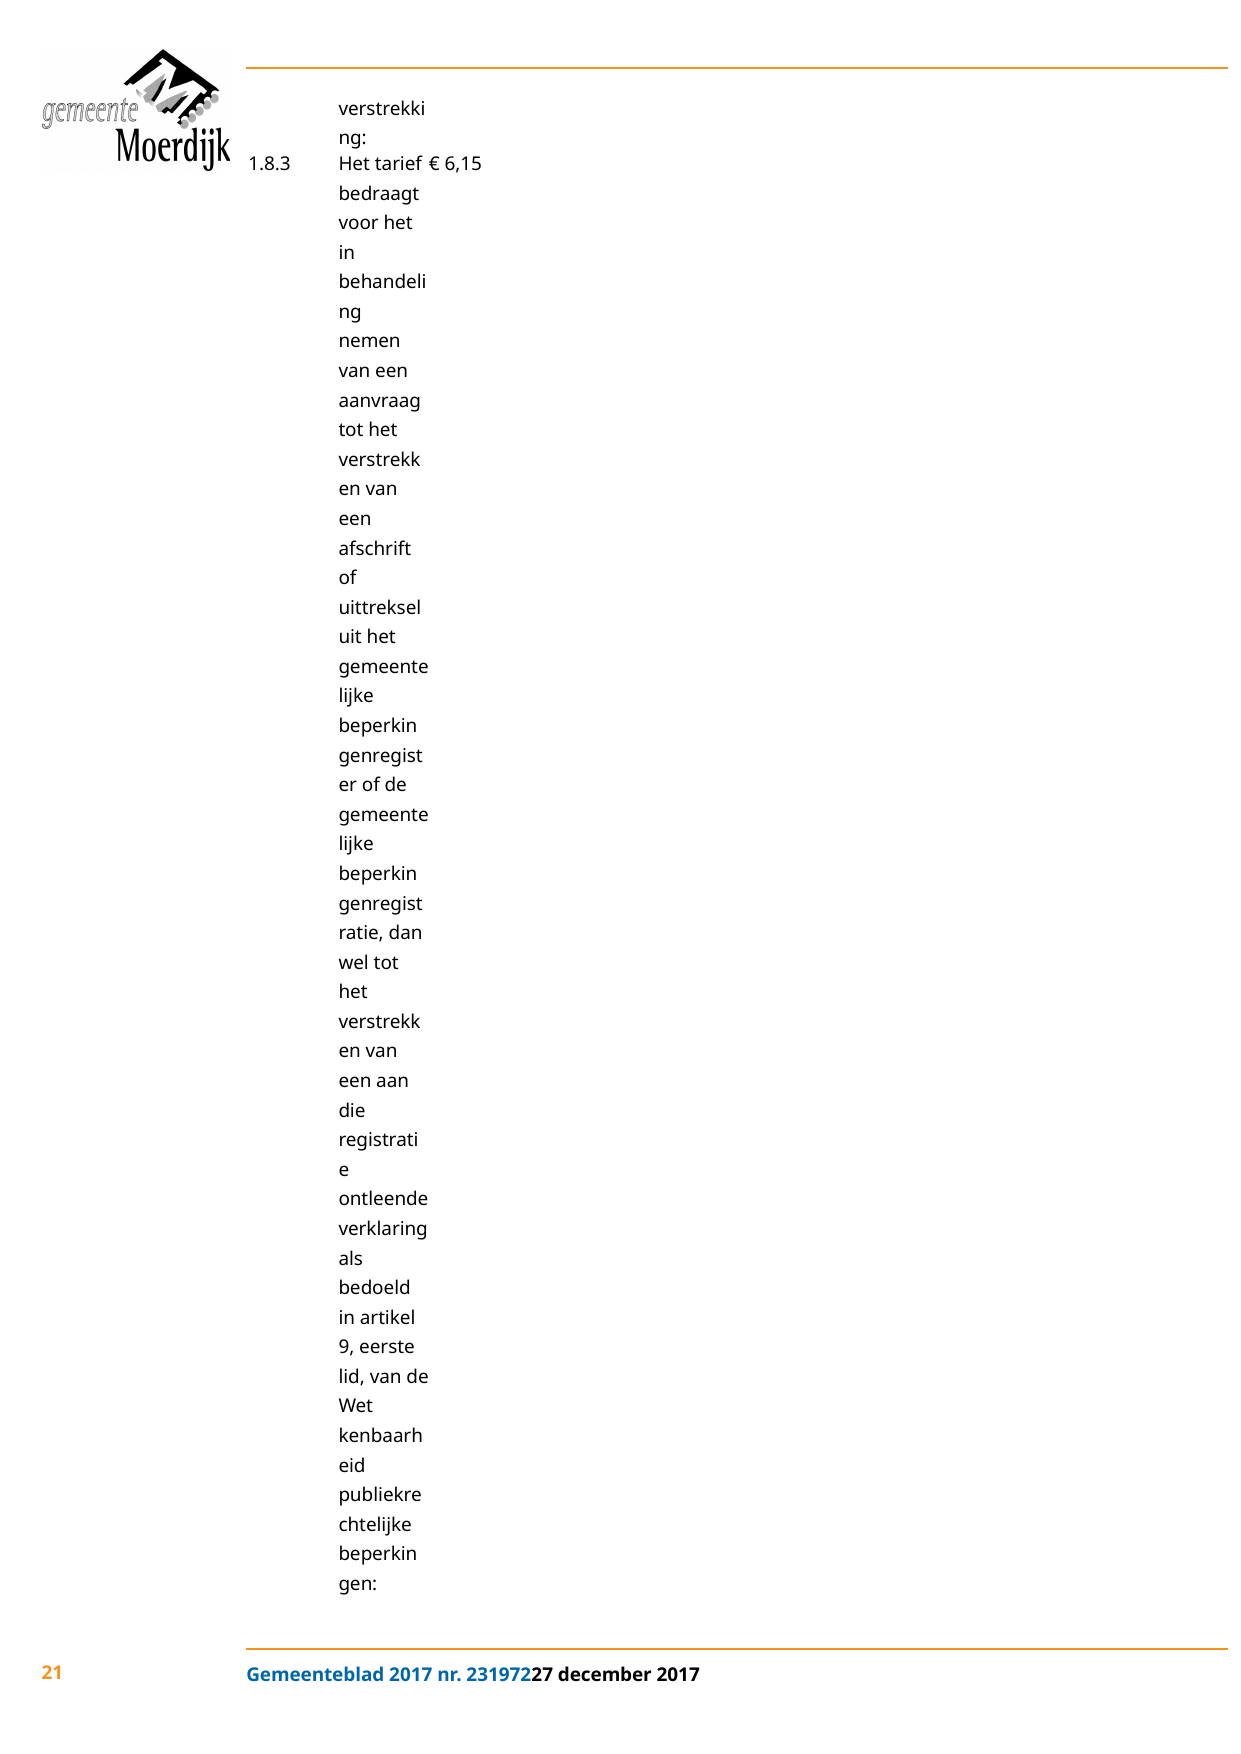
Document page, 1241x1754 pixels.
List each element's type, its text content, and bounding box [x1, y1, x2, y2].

table_cell [248, 95, 338, 150]
table_cell verstrekking: [338, 95, 429, 150]
table_cell Het tarief bedraagt voor het in behandeling nemen van een aanvraag tot het verstrekken van een afschrift of uittreksel uit het gemeentelijke beperkingenregister of de gemeentelijke beperkingenregistratie, dan wel tot het verstrekken van een aan die registratie ontleende verklaring als bedoeld in artikel 9, eerste lid, van de Wet kenbaarheid publiekrechtelijke beperkingen: [338, 150, 429, 1596]
table_cell € 6,15 [429, 150, 519, 1596]
table_cell [429, 95, 519, 150]
picture [41, 47, 231, 172]
table_cell 1.8.3 [248, 150, 338, 1596]
